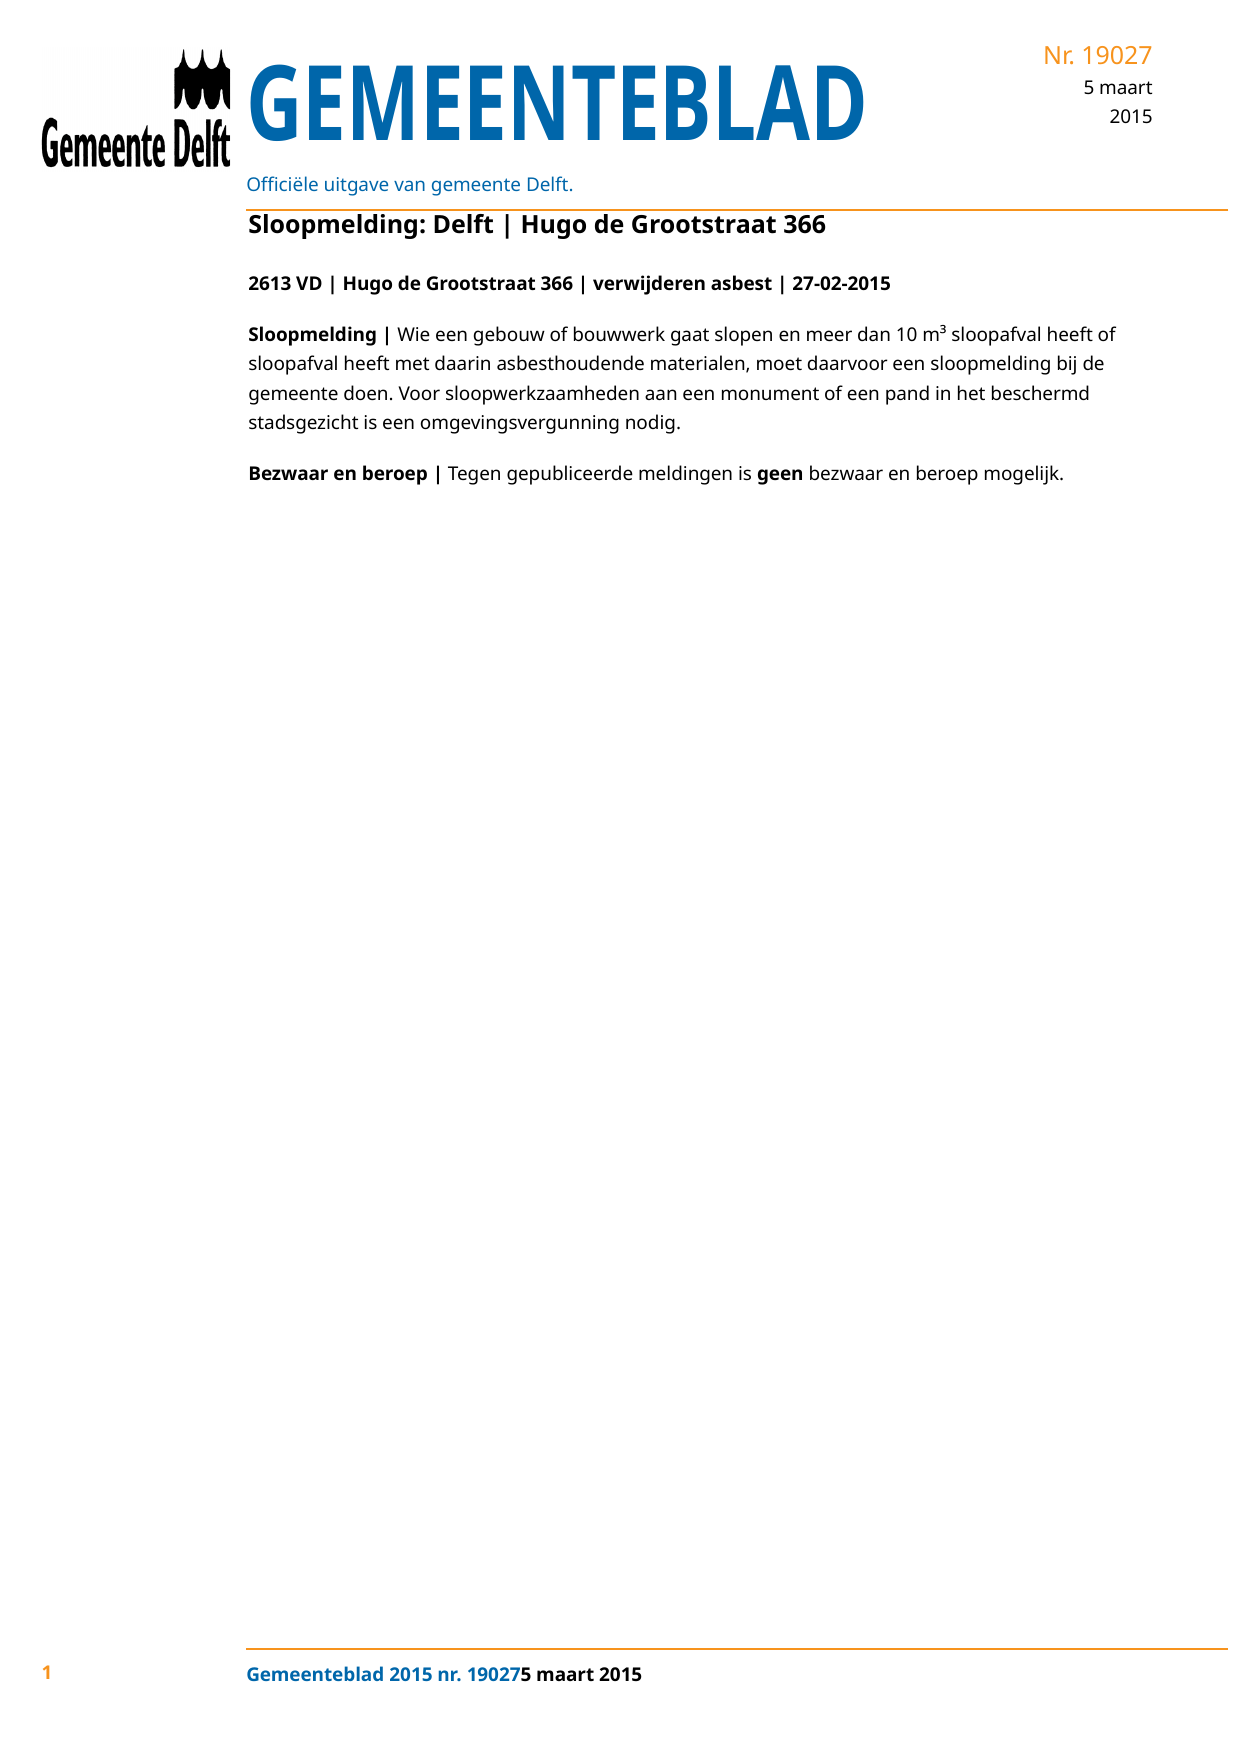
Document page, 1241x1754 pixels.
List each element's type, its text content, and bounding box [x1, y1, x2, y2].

picture [41, 47, 231, 172]
text Sloopmelding | Wie een gebouw of bouwwerk gaat slopen en meer dan 10 m³ sloopafval heeft of sloopafval heeft met daarin asbesthoudende materialen, moet daarvoor een sloopmelding bij de gemeente doen. Voor sloopwerkzaamheden aan een monument of een pand in het beschermd stadsgezicht is een omgevingsvergunning nodig. [248, 321, 1152, 435]
text Sloopmelding: Delft | Hugo de Grootstraat 366 [248, 211, 1152, 241]
text 2613 VD | Hugo de Grootstraat 366 | verwijderen asbest | 27-02-2015 [248, 270, 1152, 296]
text Bezwaar en beroep | Tegen gepubliceerde meldingen is geen bezwaar en beroep mogelijk. [248, 460, 1152, 486]
